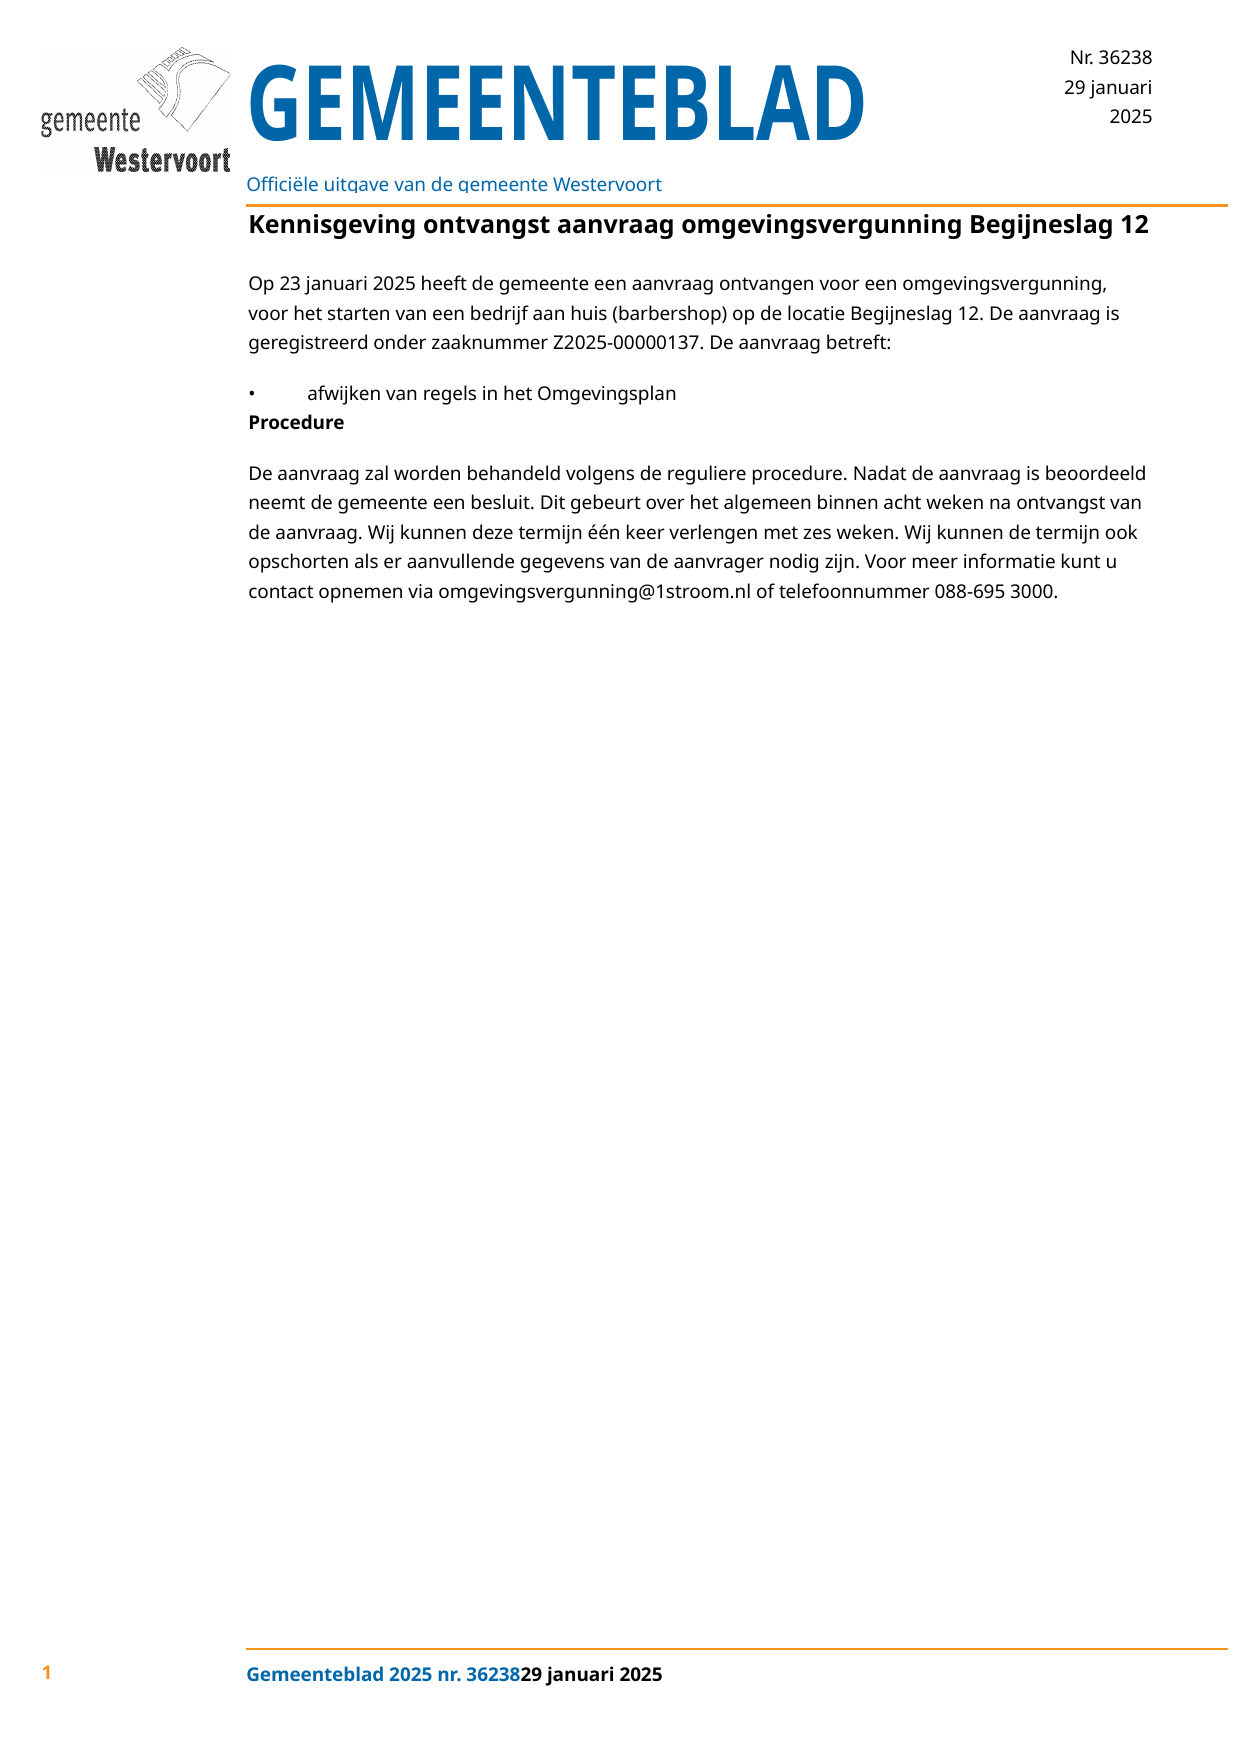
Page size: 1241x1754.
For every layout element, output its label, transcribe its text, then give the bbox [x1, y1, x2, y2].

picture [41, 47, 231, 172]
text Kennisgeving ontvangst aanvraag omgevingsvergunning Begijneslag 12 [248, 207, 1152, 241]
list afwijken van regels in het Omgevingsplan [248, 380, 1152, 406]
text Procedure [248, 409, 1152, 435]
text Op 23 januari 2025 heeft de gemeente een aanvraag ontvangen voor een omgevingsvergunning, voor het starten van een bedrijf aan huis (barbershop) op de locatie Begijneslag 12. De aanvraag is geregistreerd onder zaaknummer Z2025-00000137. De aanvraag betreft: [248, 270, 1152, 355]
text De aanvraag zal worden behandeld volgens de reguliere procedure. Nadat de aanvraag is beoordeeld neemt de gemeente een besluit. Dit gebeurt over het algemeen binnen acht weken na ontvangst van de aanvraag. Wij kunnen deze termijn één keer verlengen met zes weken. Wij kunnen de termijn ook opschorten als er aanvullende gegevens van de aanvrager nodig zijn. Voor meer informatie kunt u contact opnemen via omgevingsvergunning@1stroom.nl of telefoonnummer 088-695 3000. [248, 460, 1152, 604]
